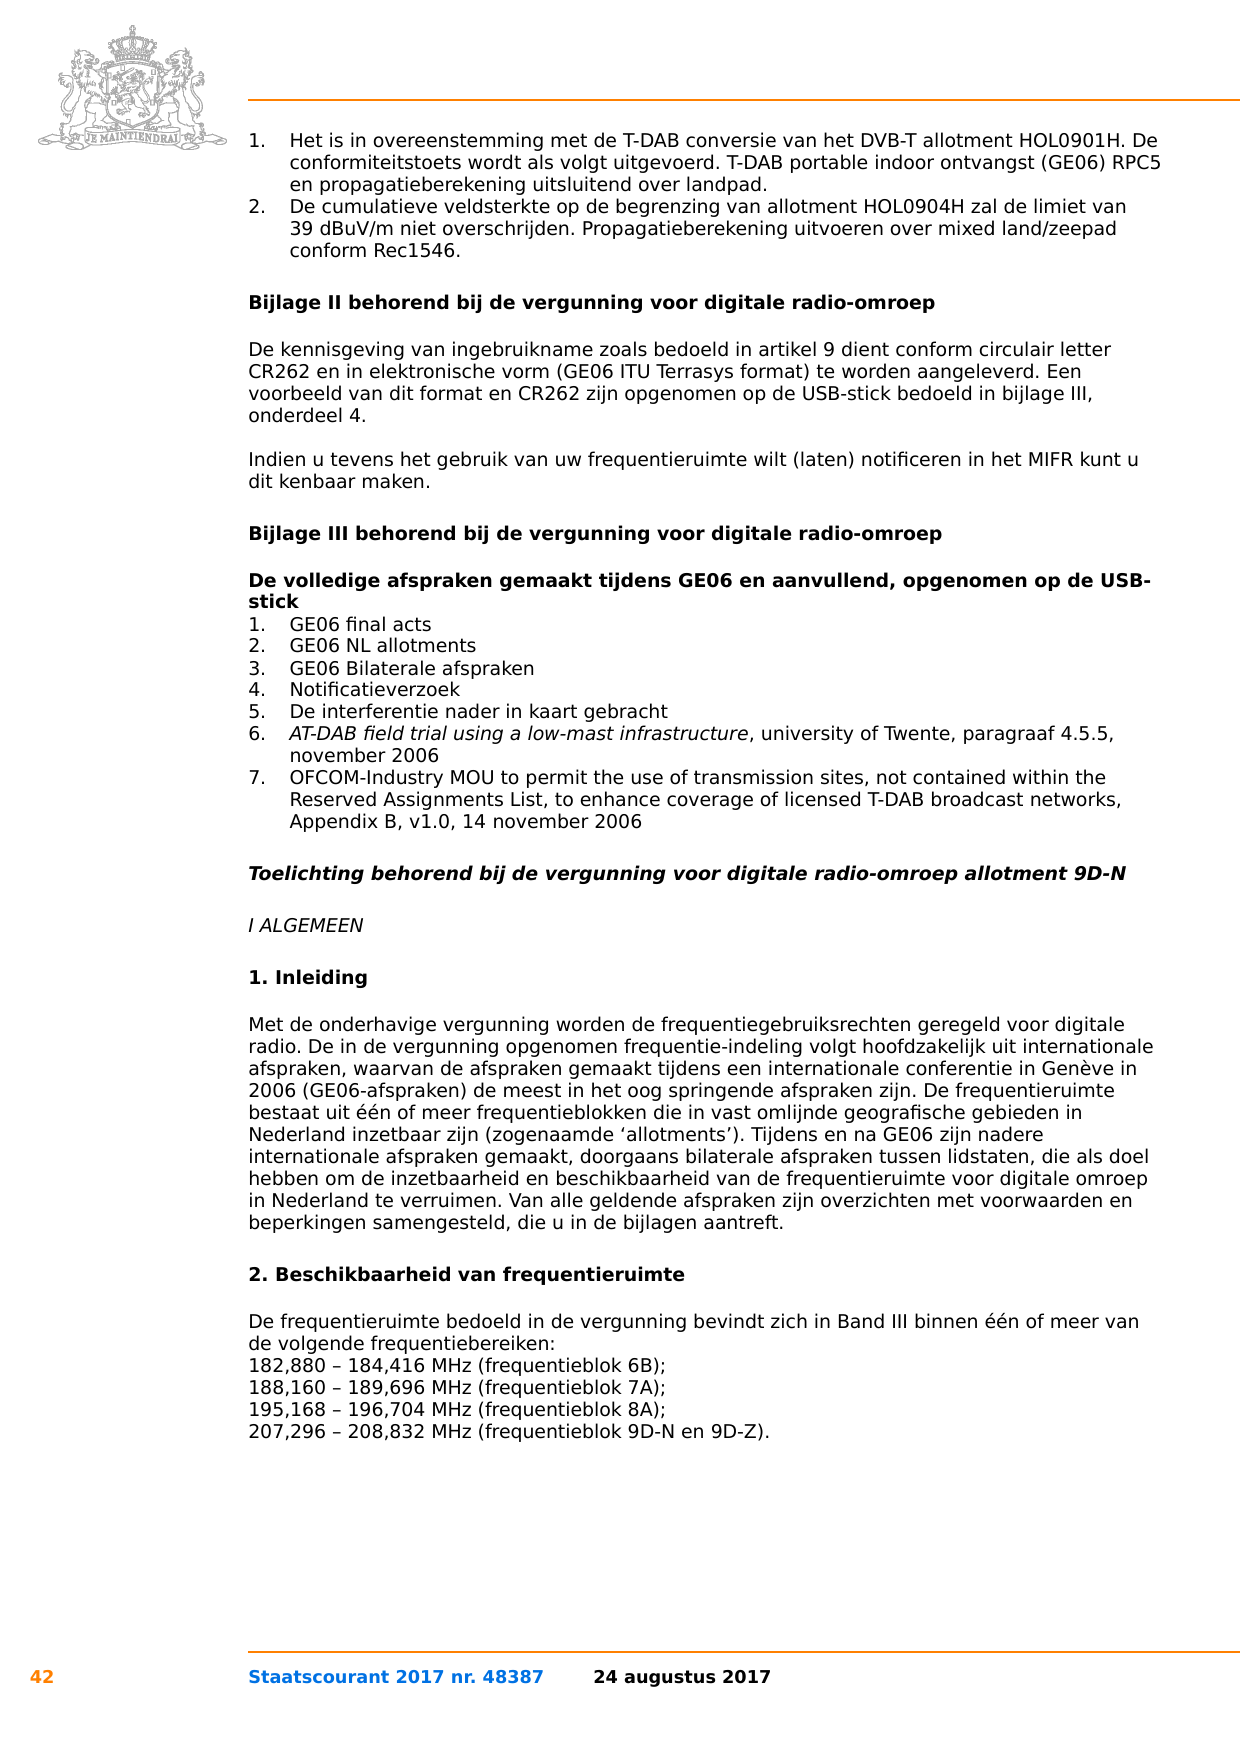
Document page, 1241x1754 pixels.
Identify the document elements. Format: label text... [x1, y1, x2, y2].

text De frequentieruimte bedoeld in de vergunning bevindt zich in Band III binnen één of meer van de volgende frequentiebereiken: [248, 1311, 1163, 1355]
text 182,880 – 184,416 MHz (frequentieblok 6B); [248, 1355, 1163, 1377]
text 195,168 – 196,704 MHz (frequentieblok 8A); [248, 1399, 1163, 1421]
text 1. GE06 final acts [248, 613, 1163, 635]
text 4. Notificatieverzoek [248, 679, 1163, 701]
subtitle 1. Inleiding [248, 967, 1163, 989]
text 5. De interferentie nader in kaart gebracht [248, 701, 1163, 723]
text 188,160 – 189,696 MHz (frequentieblok 7A); [248, 1377, 1163, 1399]
subtitle Toelichting behorend bij de vergunning voor digitale radio-omroep allotment 9D-N [248, 863, 1163, 885]
text 2. De cumulatieve veldsterkte op de begrenzing van allotment HOL0904H zal de limiet van 39 dBuV/m niet overschrijden. Propagatieberekening uitvoeren over mixed land/zeepad conform Rec1546. [248, 196, 1163, 262]
text 6. AT-DAB field trial using a low-mast infrastructure, university of Twente, paragraaf 4.5.5, november 2006 [248, 723, 1163, 767]
subtitle I ALGEMEEN [248, 915, 1163, 937]
text 7. OFCOM-Industry MOU to permit the use of transmission sites, not contained within the Reserved Assignments List, to enhance coverage of licensed T-DAB broadcast networks, Appendix B, v1.0, 14 november 2006 [248, 767, 1163, 833]
subtitle 2. Beschikbaarheid van frequentieruimte [248, 1264, 1163, 1286]
text 1. Het is in overeenstemming met de T-DAB conversie van het DVB-T allotment HOL0901H. De conformiteitstoets wordt als volgt uitgevoerd. T-DAB portable indoor ontvangst (GE06) RPC5 en propagatieberekening uitsluitend over landpad. [248, 130, 1163, 196]
subtitle Bijlage III behorend bij de vergunning voor digitale radio-omroep [248, 522, 1163, 544]
text De volledige afspraken gemaakt tijdens GE06 en aanvullend, opgenomen op de USB-stick [248, 569, 1163, 613]
text 2. GE06 NL allotments [248, 635, 1163, 657]
text 3. GE06 Bilaterale afspraken [248, 657, 1163, 679]
text 207,296 – 208,832 MHz (frequentieblok 9D-N en 9D-Z). [248, 1421, 1163, 1443]
text De kennisgeving van ingebruikname zoals bedoeld in artikel 9 dient conform circulair letter CR262 en in elektronische vorm (GE06 ITU Terrasys format) te worden aangeleverd. Een voorbeeld van dit format en CR262 zijn opgenomen op de USB-stick bedoeld in bijlage III, onderdeel 4. [248, 339, 1163, 427]
text Indien u tevens het gebruik van uw frequentieruimte wilt (laten) notificeren in het MIFR kunt u dit kenbaar maken. [248, 448, 1163, 492]
text Met de onderhavige vergunning worden de frequentiegebruiksrechten geregeld voor digitale radio. De in de vergunning opgenomen frequentie-indeling volgt hoofdzakelijk uit internationale afspraken, waarvan de afspraken gemaakt tijdens een internationale conferentie in Genève in 2006 (GE06-afspraken) de meest in het oog springende afspraken zijn. De frequentieruimte bestaat uit één of meer frequentieblokken die in vast omlijnde geografische gebieden in Nederland inzetbaar zijn (zogenaamde ‘allotments’). Tijdens en na GE06 zijn nadere internationale afspraken gemaakt, doorgaans bilaterale afspraken tussen lidstaten, die als doel hebben om de inzetbaarheid en beschikbaarheid van de frequentieruimte voor digitale omroep in Nederland te verruimen. Van alle geldende afspraken zijn overzichten met voorwaarden en beperkingen samengesteld, die u in de bijlagen aantreft. [248, 1014, 1163, 1234]
picture [38, 25, 227, 150]
subtitle Bijlage II behorend bij de vergunning voor digitale radio-omroep [248, 292, 1163, 314]
